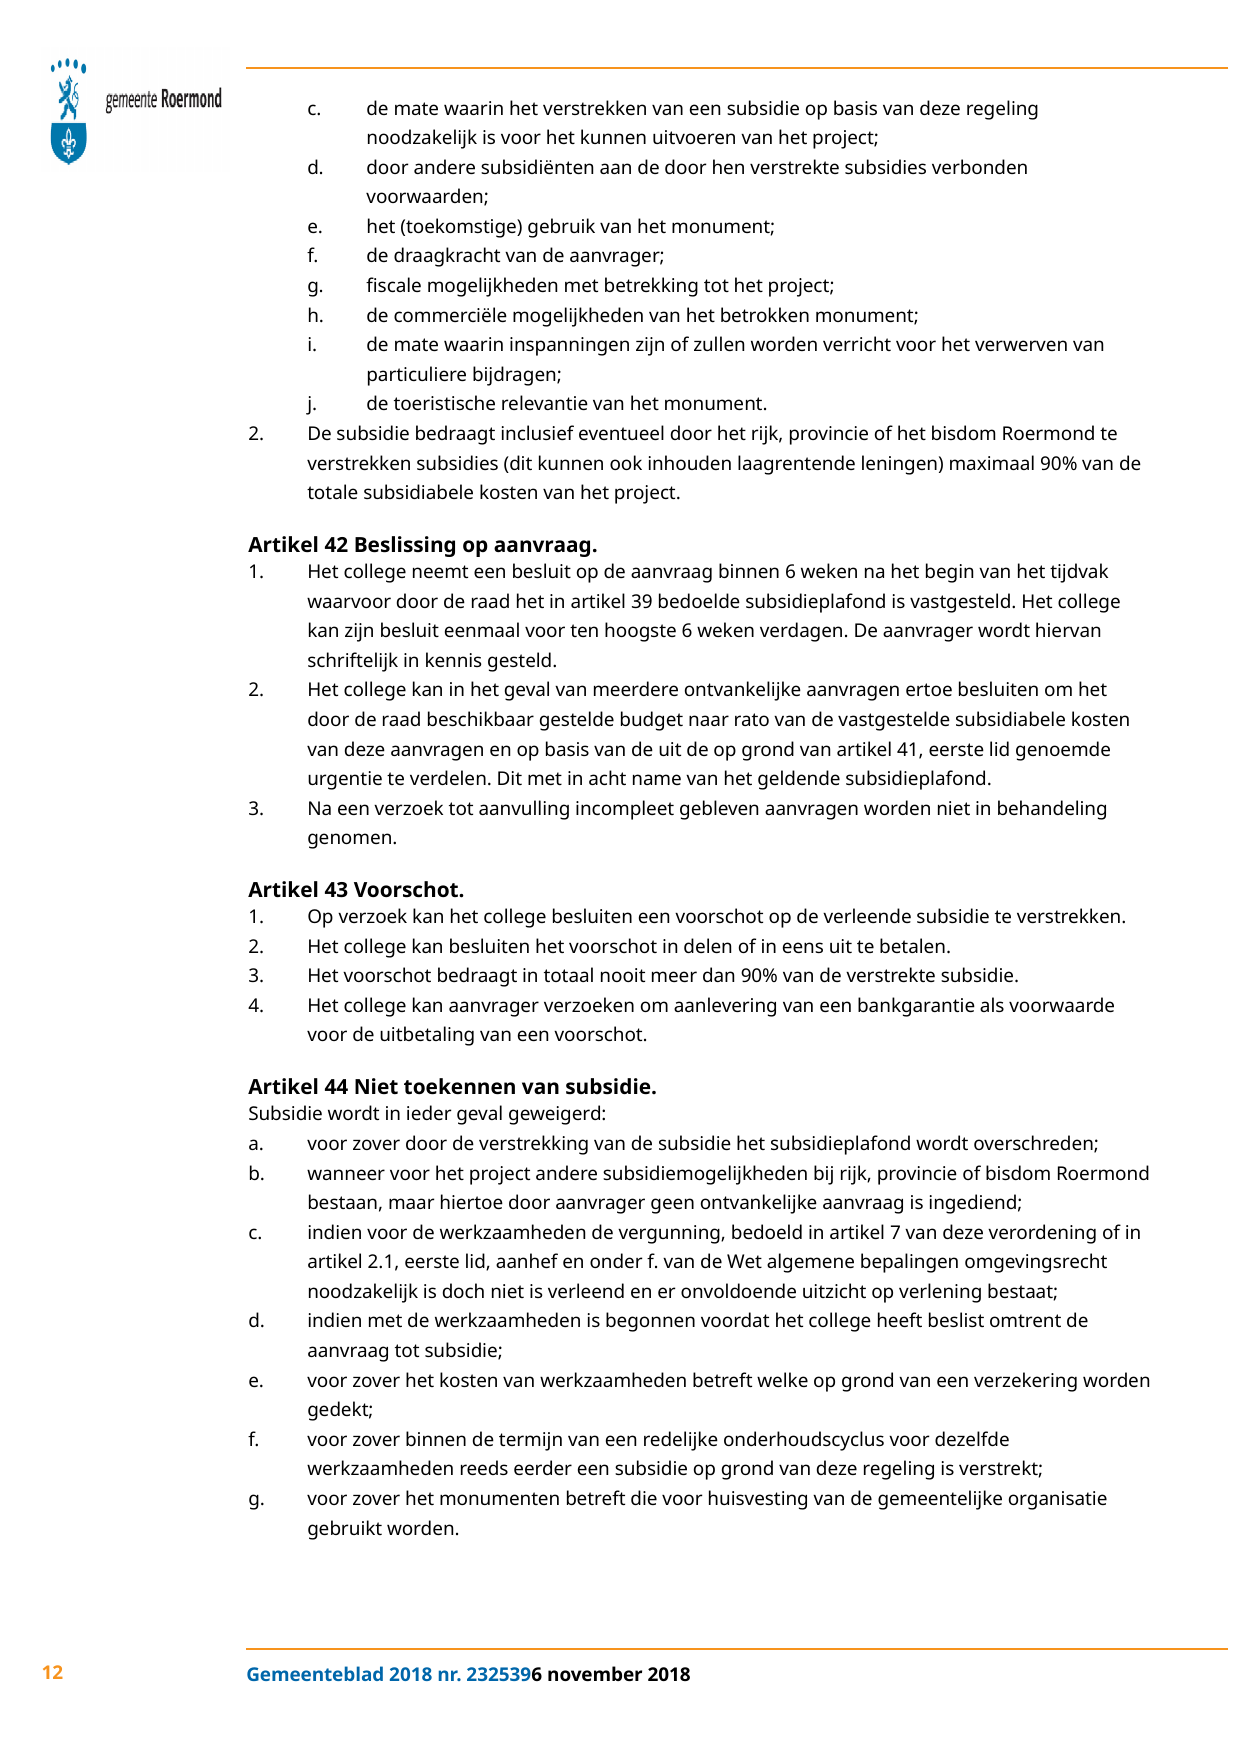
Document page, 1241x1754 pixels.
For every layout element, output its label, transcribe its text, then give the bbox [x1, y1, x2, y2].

list de draagkracht van de aanvrager; [307, 243, 1152, 268]
list voor zover door de verstrekking van de subsidie het subsidieplafond wordt overschreden; [248, 1130, 1152, 1156]
list voor zover het kosten van werkzaamheden betreft welke op grond van een verzekering worden gedekt; [248, 1367, 1152, 1422]
text Artikel 43 Voorschot. [248, 875, 1152, 903]
list Na een verzoek tot aanvulling incompleet gebleven aanvragen worden niet in behandeling genomen. [248, 795, 1152, 850]
list De subsidie bedraagt inclusief eventueel door het rijk, provincie of het bisdom Roermond te verstrekken subsidies (dit kunnen ook inhouden laagrentende leningen) maximaal 90% van de totale subsidiabele kosten van het project. [248, 420, 1152, 505]
list Het college kan aanvrager verzoeken om aanlevering van een bankgarantie als voorwaarde voor de uitbetaling van een voorschot. [248, 992, 1152, 1047]
list Het college neemt een besluit op de aanvraag binnen 6 weken na het begin van het tijdvak waarvoor door de raad het in artikel 39 bedoelde subsidieplafond is vastgesteld. Het college kan zijn besluit eenmaal voor ten hoogste 6 weken verdagen. De aanvrager wordt hiervan schriftelijk in kennis gesteld. [248, 558, 1152, 673]
text Artikel 44 Niet toekennen van subsidie. [248, 1072, 1152, 1101]
list de commerciële mogelijkheden van het betrokken monument; [307, 302, 1152, 328]
list de toeristische relevantie van het monument. [307, 391, 1152, 416]
list Op verzoek kan het college besluiten een voorschot op de verleende subsidie te verstrekken. [248, 903, 1152, 929]
list het (toekomstige) gebruik van het monument; [307, 213, 1152, 239]
list wanneer voor het project andere subsidiemogelijkheden bij rijk, provincie of bisdom Roermond bestaan, maar hiertoe door aanvrager geen ontvankelijke aanvraag is ingediend; [248, 1160, 1152, 1215]
list door andere subsidiënten aan de door hen verstrekte subsidies verbonden voorwaarden; [307, 154, 1152, 209]
list fiscale mogelijkheden met betrekking tot het project; [307, 272, 1152, 298]
list voor zover binnen de termijn van een redelijke onderhoudscyclus voor dezelfde werkzaamheden reeds eerder een subsidie op grond van deze regeling is verstrekt; [248, 1426, 1152, 1481]
list Het voorschot bedraagt in totaal nooit meer dan 90% van de verstrekte subsidie. [248, 962, 1152, 988]
list de mate waarin het verstrekken van een subsidie op basis van deze regeling noodzakelijk is voor het kunnen uitvoeren van het project; [307, 95, 1152, 150]
text Subsidie wordt in ieder geval geweigerd: [248, 1101, 1152, 1126]
list Het college kan besluiten het voorschot in delen of in eens uit te betalen. [248, 933, 1152, 959]
list de mate waarin inspanningen zijn of zullen worden verricht voor het verwerven van particuliere bijdragen; [307, 331, 1152, 387]
list indien met de werkzaamheden is begonnen voordat het college heeft beslist omtrent de aanvraag tot subsidie; [248, 1308, 1152, 1363]
list Het college kan in het geval van meerdere ontvankelijke aanvragen ertoe besluiten om het door de raad beschikbaar gestelde budget naar rato van de vastgestelde subsidiabele kosten van deze aanvragen en op basis van de uit de op grond van artikel 41, eerste lid genoemde urgentie te verdelen. Dit met in acht name van het geldende subsidieplafond. [248, 677, 1152, 791]
picture [41, 47, 231, 172]
list indien voor de werkzaamheden de vergunning, bedoeld in artikel 7 van deze verordening of in artikel 2.1, eerste lid, aanhef en onder f. van de Wet algemene bepalingen omgevingsrecht noodzakelijk is doch niet is verleend en er onvoldoende uitzicht op verlening bestaat; [248, 1219, 1152, 1304]
text Artikel 42 Beslissing op aanvraag. [248, 530, 1152, 558]
list voor zover het monumenten betreft die voor huisvesting van de gemeentelijke organisatie gebruikt worden. [248, 1485, 1152, 1540]
